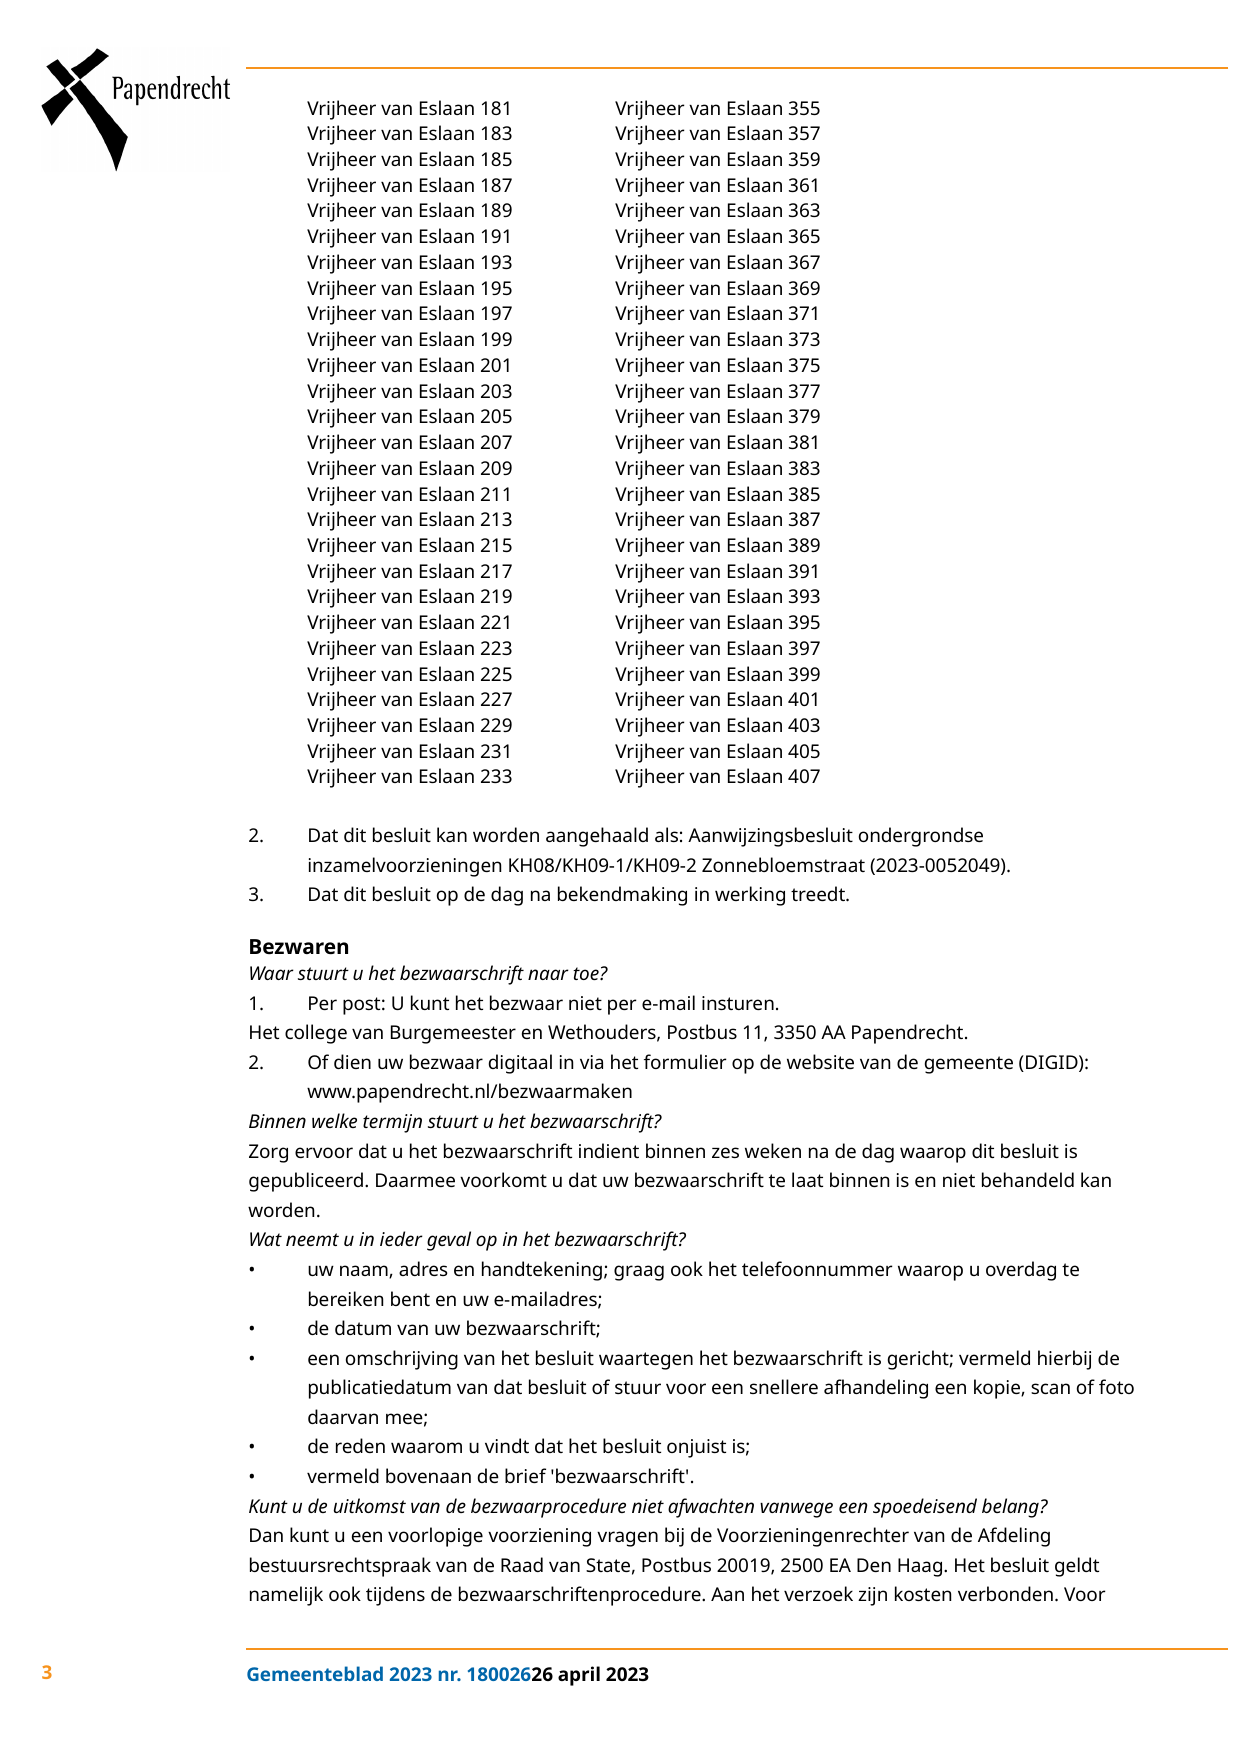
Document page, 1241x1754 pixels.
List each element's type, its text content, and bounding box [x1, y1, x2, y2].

table_cell [854, 275, 1152, 301]
table_cell Vrijheer van Eslaan 205 [248, 404, 556, 429]
table_cell [854, 764, 1152, 789]
table_cell [854, 481, 1152, 506]
table_cell [854, 404, 1152, 429]
text Binnen welke termijn stuurt u het bezwaarschrift? [248, 1108, 1152, 1134]
table_cell Vrijheer van Eslaan 363 [556, 198, 854, 223]
table_cell [854, 429, 1152, 455]
table_cell Vrijheer van Eslaan 199 [248, 326, 556, 352]
picture [41, 47, 231, 172]
table_cell [854, 326, 1152, 352]
table_cell [854, 146, 1152, 172]
table_cell Vrijheer van Eslaan 385 [556, 481, 854, 506]
list vermeld bovenaan de brief 'bezwaarschrift'. [248, 1463, 1152, 1489]
table_cell Vrijheer van Eslaan 189 [248, 198, 556, 223]
table_cell Vrijheer van Eslaan 183 [248, 121, 556, 146]
list de datum van uw bezwaarschrift; [248, 1315, 1152, 1341]
table_cell Vrijheer van Eslaan 371 [556, 301, 854, 326]
table_cell Vrijheer van Eslaan 187 [248, 172, 556, 198]
text Het college van Burgemeester en Wethouders, Postbus 11, 3350 AA Papendrecht. [248, 1019, 1152, 1045]
text Wat neemt u in ieder geval op in het bezwaarschrift? [248, 1227, 1152, 1252]
table_cell [854, 224, 1152, 249]
table_cell Vrijheer van Eslaan 389 [556, 532, 854, 558]
list Dat dit besluit kan worden aangehaald als: Aanwijzingsbesluit ondergrondse inzamelvoorzieningen KH08/KH09-1/KH09-2 Zonnebloemstraat (2023-0052049). [248, 822, 1152, 878]
table_cell [854, 635, 1152, 661]
table_cell Vrijheer van Eslaan 185 [248, 146, 556, 172]
list een omschrijving van het besluit waartegen het bezwaarschrift is gericht; vermeld hierbij de publicatiedatum van dat besluit of stuur voor een snellere afhandeling een kopie, scan of foto daarvan mee; [248, 1345, 1152, 1430]
table_cell Vrijheer van Eslaan 359 [556, 146, 854, 172]
table_cell Vrijheer van Eslaan 403 [556, 712, 854, 738]
table_cell [854, 455, 1152, 481]
table_cell Vrijheer van Eslaan 211 [248, 481, 556, 506]
list de reden waarom u vindt dat het besluit onjuist is; [248, 1434, 1152, 1459]
table_cell Vrijheer van Eslaan 407 [556, 764, 854, 789]
table_cell [854, 301, 1152, 326]
table_cell Vrijheer van Eslaan 217 [248, 558, 556, 584]
table_cell Vrijheer van Eslaan 227 [248, 687, 556, 712]
table_cell [854, 609, 1152, 635]
table_cell Vrijheer van Eslaan 209 [248, 455, 556, 481]
table_cell [854, 378, 1152, 403]
table_cell [854, 121, 1152, 146]
table_cell Vrijheer van Eslaan 207 [248, 429, 556, 455]
table_cell [854, 249, 1152, 275]
table_cell Vrijheer van Eslaan 357 [556, 121, 854, 146]
table_cell Vrijheer van Eslaan 181 [248, 95, 556, 121]
table_cell [854, 95, 1152, 121]
table_cell [854, 198, 1152, 223]
table_cell Vrijheer van Eslaan 399 [556, 661, 854, 687]
table_cell Vrijheer van Eslaan 395 [556, 609, 854, 635]
table_cell Vrijheer van Eslaan 397 [556, 635, 854, 661]
table_cell Vrijheer van Eslaan 233 [248, 764, 556, 789]
table_cell [854, 661, 1152, 687]
list uw naam, adres en handtekening; graag ook het telefoonnummer waarop u overdag te bereiken bent en uw e-mailadres; [248, 1256, 1152, 1311]
text Kunt u de uitkomst van de bezwaarprocedure niet afwachten vanwege een spoedeisend belang? [248, 1493, 1152, 1518]
table_cell Vrijheer van Eslaan 213 [248, 506, 556, 532]
table_cell Vrijheer van Eslaan 221 [248, 609, 556, 635]
table_cell Vrijheer van Eslaan 373 [556, 326, 854, 352]
table_cell Vrijheer van Eslaan 223 [248, 635, 556, 661]
table_cell Vrijheer van Eslaan 375 [556, 352, 854, 378]
table_cell Vrijheer van Eslaan 391 [556, 558, 854, 584]
table_cell Vrijheer van Eslaan 231 [248, 738, 556, 764]
table_cell Vrijheer van Eslaan 379 [556, 404, 854, 429]
table_cell Vrijheer van Eslaan 219 [248, 584, 556, 609]
list Dat dit besluit op de dag na bekendmaking in werking treedt. [248, 881, 1152, 907]
table_cell [854, 687, 1152, 712]
text Bezwaren [248, 932, 1152, 960]
table_cell Vrijheer van Eslaan 405 [556, 738, 854, 764]
table_cell Vrijheer van Eslaan 387 [556, 506, 854, 532]
text Dan kunt u een voorlopige voorziening vragen bij de Voorzieningenrechter van de Afdeling bestuursrechtspraak van de Raad van State, Postbus 20019, 2500 EA Den Haag. Het besluit geldt namelijk ook tijdens de bezwaarschriftenprocedure. Aan het verzoek zijn kosten verbonden. Voor [248, 1522, 1152, 1607]
table_cell Vrijheer van Eslaan 203 [248, 378, 556, 403]
table_cell [854, 712, 1152, 738]
table_cell Vrijheer van Eslaan 201 [248, 352, 556, 378]
table_cell [854, 584, 1152, 609]
table_cell [854, 172, 1152, 198]
table_cell Vrijheer van Eslaan 369 [556, 275, 854, 301]
table_cell Vrijheer van Eslaan 191 [248, 224, 556, 249]
table_cell Vrijheer van Eslaan 381 [556, 429, 854, 455]
list Per post: U kunt het bezwaar niet per e-mail insturen. [248, 990, 1152, 1016]
table_cell Vrijheer van Eslaan 367 [556, 249, 854, 275]
list Of dien uw bezwaar digitaal in via het formulier op de website van de gemeente (DIGID): www.papendrecht.nl/bezwaarmaken [248, 1049, 1152, 1104]
table_cell [854, 352, 1152, 378]
table_cell Vrijheer van Eslaan 197 [248, 301, 556, 326]
table_cell [854, 558, 1152, 584]
table_cell Vrijheer van Eslaan 393 [556, 584, 854, 609]
table_cell Vrijheer van Eslaan 355 [556, 95, 854, 121]
table_cell Vrijheer van Eslaan 401 [556, 687, 854, 712]
table_cell Vrijheer van Eslaan 195 [248, 275, 556, 301]
text Waar stuurt u het bezwaarschrift naar toe? [248, 960, 1152, 986]
table_cell Vrijheer van Eslaan 365 [556, 224, 854, 249]
table_cell [854, 506, 1152, 532]
table_cell Vrijheer van Eslaan 361 [556, 172, 854, 198]
table_cell Vrijheer van Eslaan 377 [556, 378, 854, 403]
table_cell [854, 738, 1152, 764]
table_cell Vrijheer van Eslaan 383 [556, 455, 854, 481]
table_cell Vrijheer van Eslaan 229 [248, 712, 556, 738]
table_cell [854, 532, 1152, 558]
table_cell Vrijheer van Eslaan 193 [248, 249, 556, 275]
table_cell Vrijheer van Eslaan 215 [248, 532, 556, 558]
table_cell Vrijheer van Eslaan 225 [248, 661, 556, 687]
text Zorg ervoor dat u het bezwaarschrift indient binnen zes weken na de dag waarop dit besluit is gepubliceerd. Daarmee voorkomt u dat uw bezwaarschrift te laat binnen is en niet behandeld kan worden. [248, 1138, 1152, 1223]
